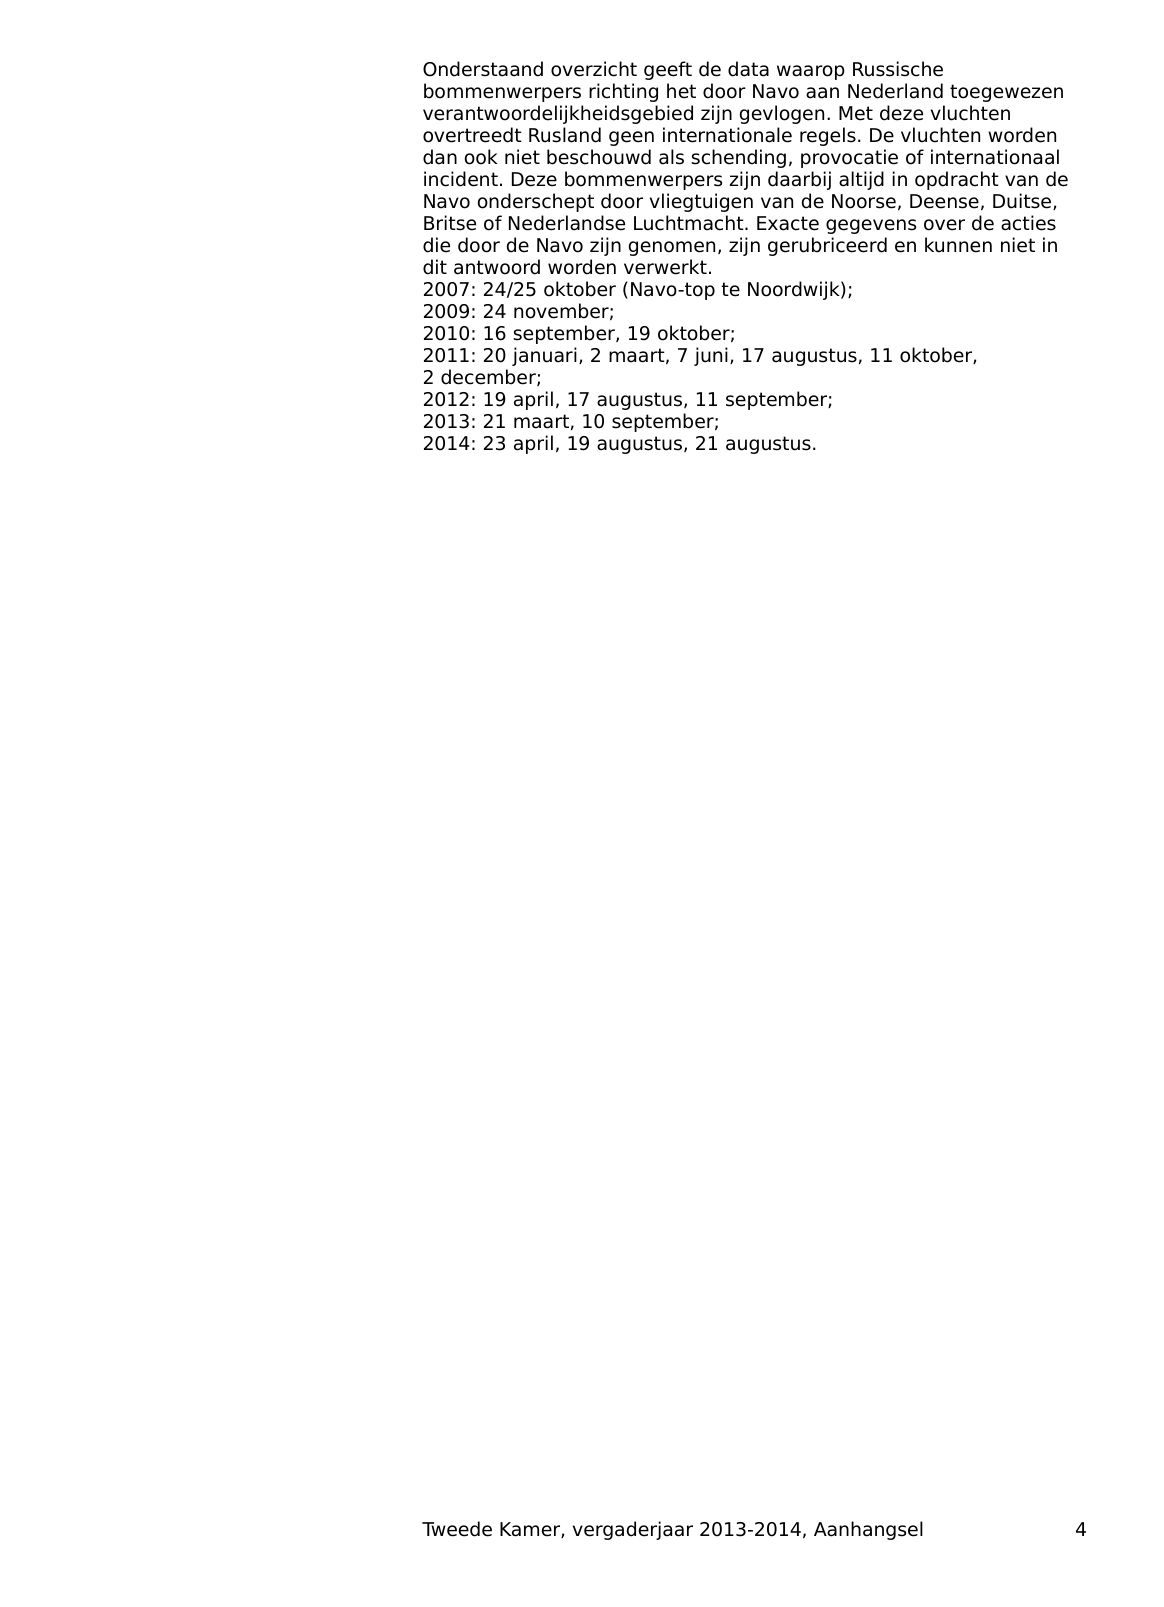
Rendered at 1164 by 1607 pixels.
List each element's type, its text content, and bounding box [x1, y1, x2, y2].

text 2010: 16 september, 19 oktober; [422, 323, 1087, 345]
text 2007: 24/25 oktober (Navo-top te Noordwijk); [422, 279, 1087, 301]
text Onderstaand overzicht geeft de data waarop Russische bommenwerpers richting het door Navo aan Nederland toegewezen verantwoordelijkheidsgebied zijn gevlogen. Met deze vluchten overtreedt Rusland geen internationale regels. De vluchten worden dan ook niet beschouwd als schending, provocatie of internationaal incident. Deze bommenwerpers zijn daarbij altijd in opdracht van de Navo onderschept door vliegtuigen van de Noorse, Deense, Duitse, Britse of Nederlandse Luchtmacht. Exacte gegevens over de acties die door de Navo zijn genomen, zijn gerubriceerd en kunnen niet in dit antwoord worden verwerkt. [422, 59, 1087, 279]
text 2009: 24 november; [422, 301, 1087, 323]
text 2011: 20 januari, 2 maart, 7 juni, 17 augustus, 11 oktober, 2 december; [422, 345, 1087, 389]
text 2013: 21 maart, 10 september; [422, 411, 1087, 433]
text 2012: 19 april, 17 augustus, 11 september; [422, 389, 1087, 411]
text 2014: 23 april, 19 augustus, 21 augustus. [422, 433, 1087, 455]
